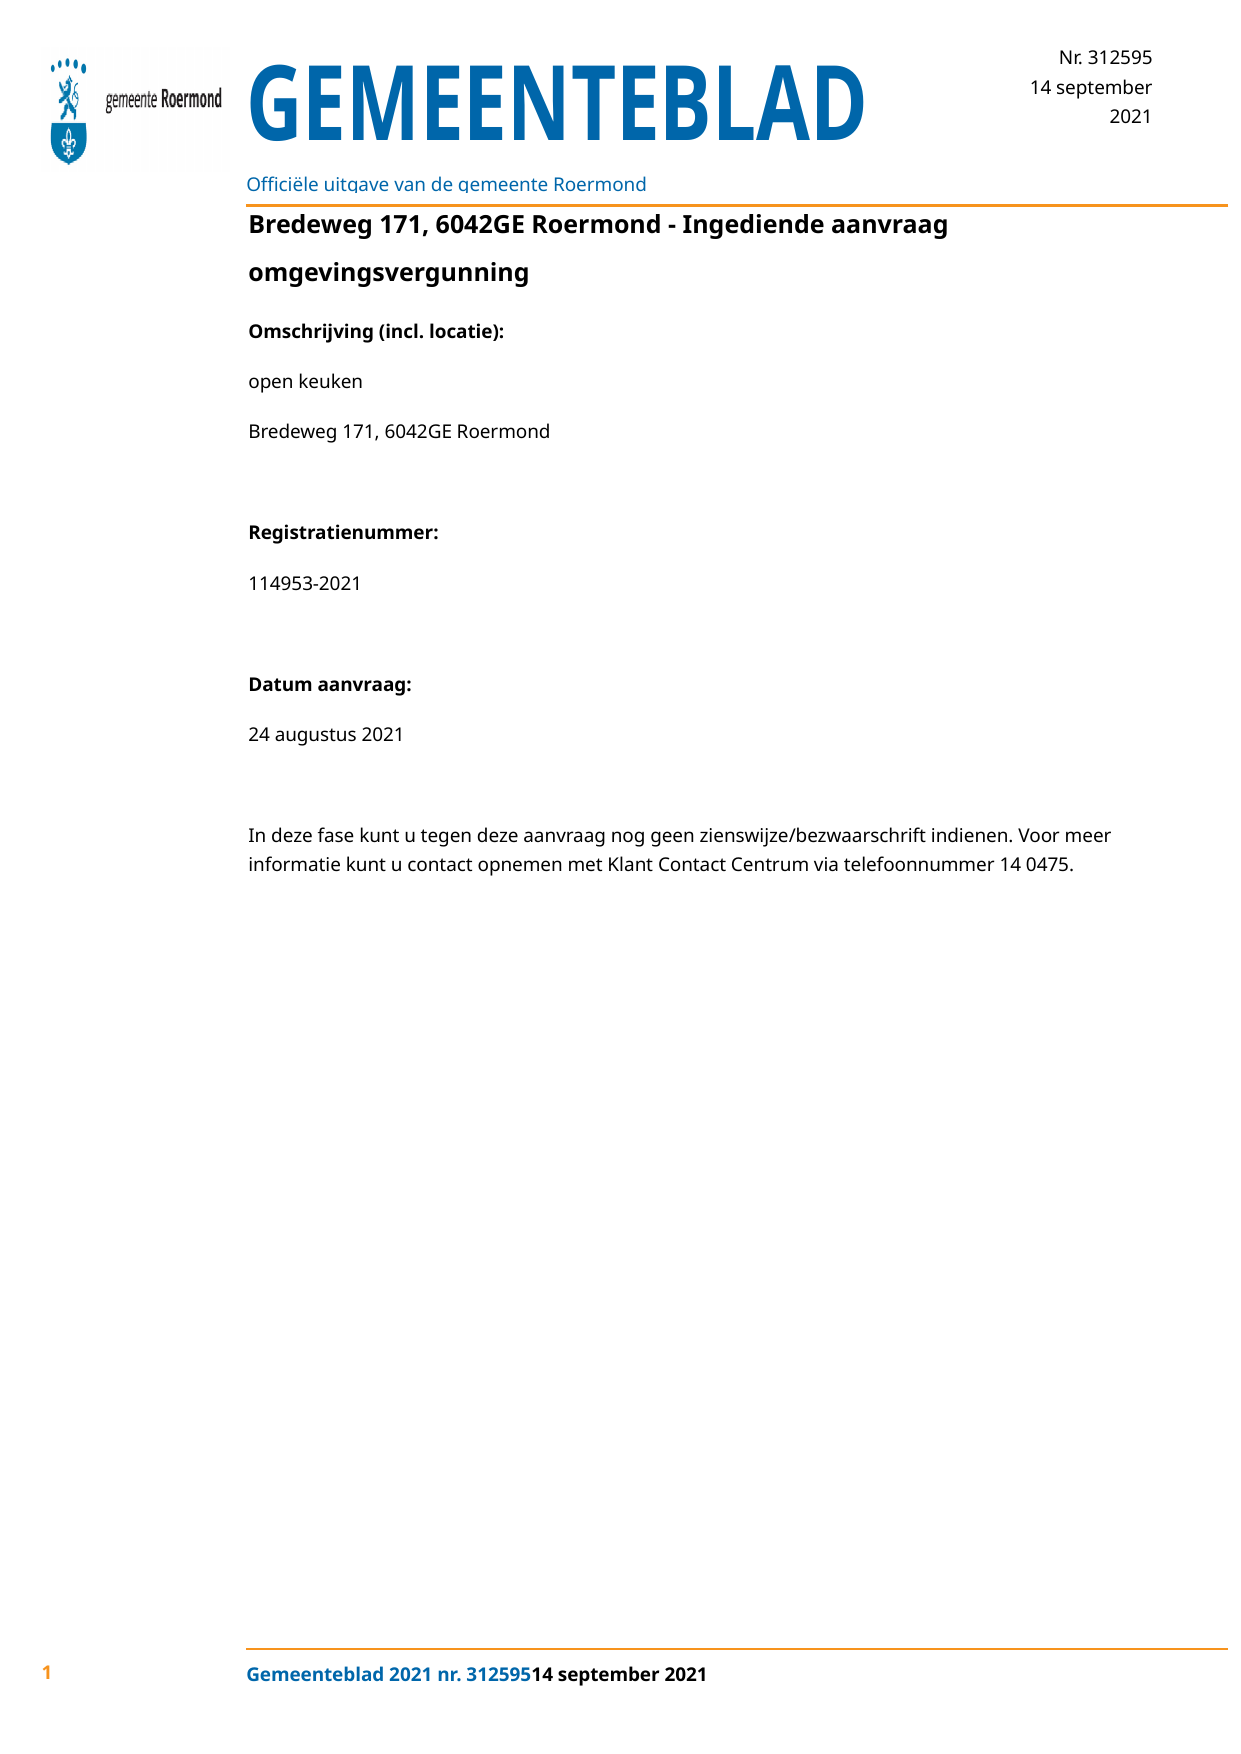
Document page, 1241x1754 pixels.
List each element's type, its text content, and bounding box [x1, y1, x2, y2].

text Bredeweg 171, 6042GE Roermond - Ingediende aanvraag omgevingsvergunning [248, 207, 1152, 288]
picture [41, 47, 231, 172]
text In deze fase kunt u tegen deze aanvraag nog geen zienswijze/bezwaarschrift indienen. Voor meer informatie kunt u contact opnemen met Klant Contact Centrum via telefoonnummer 14 0475. [248, 822, 1152, 877]
text open keuken [248, 368, 1152, 394]
text 114953-2021 [248, 570, 1152, 596]
text Registratienummer: [248, 519, 1152, 545]
text 24 augustus 2021 [248, 721, 1152, 747]
text Datum aanvraag: [248, 671, 1152, 697]
text Bredeweg 171, 6042GE Roermond [248, 419, 1152, 444]
text Omschrijving (incl. locatie): [248, 318, 1152, 344]
